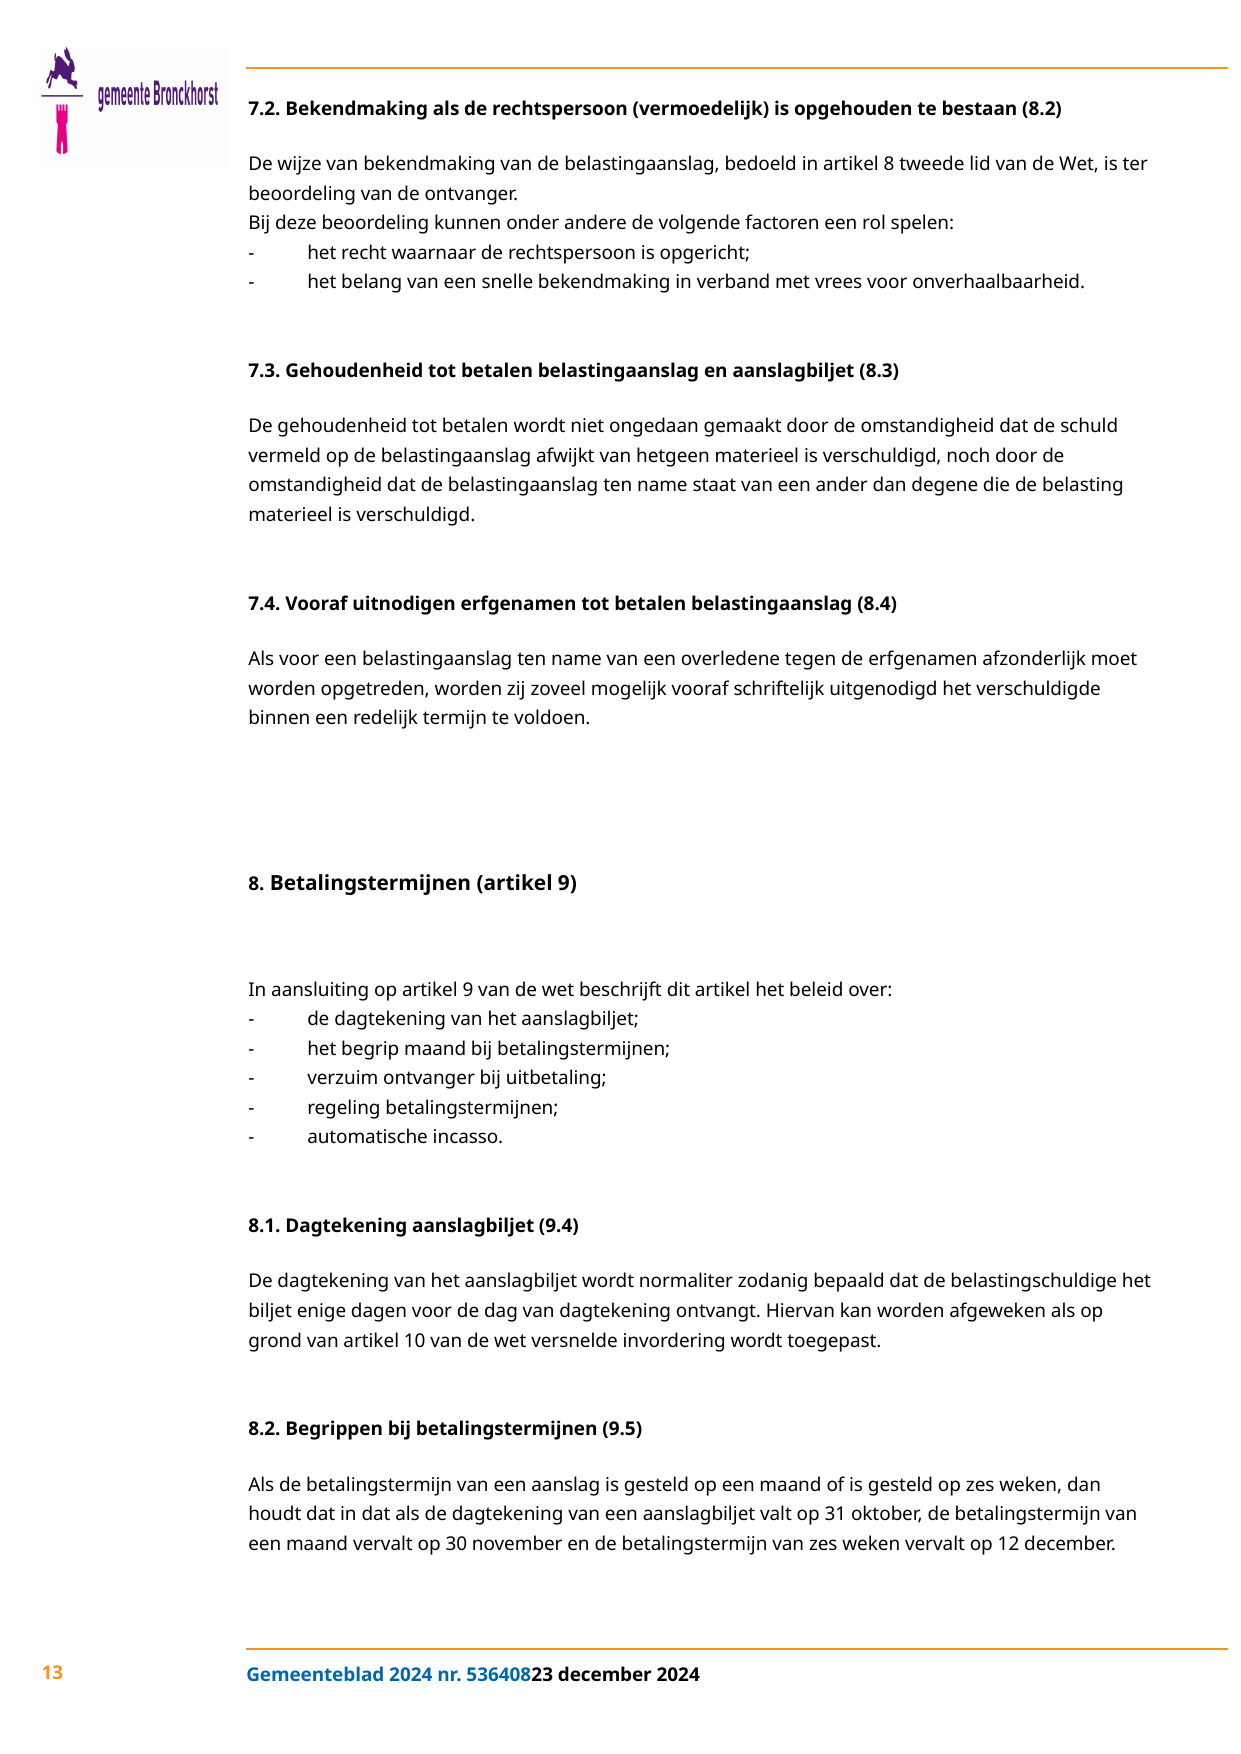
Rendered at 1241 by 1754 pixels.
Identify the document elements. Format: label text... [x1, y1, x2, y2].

text In aansluiting op artikel 9 van de wet beschrijft dit artikel het beleid over: [248, 976, 1152, 1001]
text De wijze van bekendmaking van de belastingaanslag, bedoeld in artikel 8 tweede lid van de Wet, is ter beoordeling van de ontvanger. [248, 150, 1152, 205]
list automatische incasso. [248, 1124, 1152, 1149]
text Bij deze beoordeling kunnen onder andere de volgende factoren een rol spelen: [248, 209, 1152, 235]
list regeling betalingstermijnen; [248, 1094, 1152, 1120]
list de dagtekening van het aanslagbiljet; [248, 1005, 1152, 1031]
text 8.1. Dagtekening aanslagbiljet (9.4) [248, 1212, 1152, 1238]
text De gehoudenheid tot betalen wordt niet ongedaan gemaakt door de omstandigheid dat de schuld vermeld op de belastingaanslag afwijkt van hetgeen materieel is verschuldigd, noch door de omstandigheid dat de belastingaanslag ten name staat van een ander dan degene die de belasting materieel is verschuldigd. [248, 412, 1152, 527]
list het begrip maand bij betalingstermijnen; [248, 1035, 1152, 1061]
text 8. Betalingstermijnen (artikel 9) [248, 868, 1152, 897]
list verzuim ontvanger bij uitbetaling; [248, 1064, 1152, 1090]
picture [41, 47, 231, 172]
text 7.3. Gehoudenheid tot betalen belastingaanslag en aanslagbiljet (8.3) [248, 357, 1152, 383]
list het belang van een snelle bekendmaking in verband met vrees voor onverhaalbaarheid. [248, 268, 1152, 294]
text 7.2. Bekendmaking als de rechtspersoon (vermoedelijk) is opgehouden te bestaan (8.2) [248, 95, 1152, 121]
text Als voor een belastingaanslag ten name van een overledene tegen de erfgenamen afzonderlijk moet worden opgetreden, worden zij zoveel mogelijk vooraf schriftelijk uitgenodigd het verschuldigde binnen een redelijk termijn te voldoen. [248, 645, 1152, 730]
list het recht waarnaar de rechtspersoon is opgericht; [248, 239, 1152, 264]
text De dagtekening van het aanslagbiljet wordt normaliter zodanig bepaald dat de belastingschuldige het biljet enige dagen voor de dag van dagtekening ontvangt. Hiervan kan worden afgeweken als op grond van artikel 10 van de wet versnelde invordering wordt toegepast. [248, 1268, 1152, 1353]
text 8.2. Begrippen bij betalingstermijnen (9.5) [248, 1416, 1152, 1441]
text Als de betalingstermijn van een aanslag is gesteld op een maand of is gesteld op zes weken, dan houdt dat in dat als de dagtekening van een aanslagbiljet valt op 31 oktober, de betalingstermijn van een maand vervalt op 30 november en de betalingstermijn van zes weken vervalt op 12 december. [248, 1471, 1152, 1556]
text 7.4. Vooraf uitnodigen erfgenamen tot betalen belastingaanslag (8.4) [248, 590, 1152, 616]
